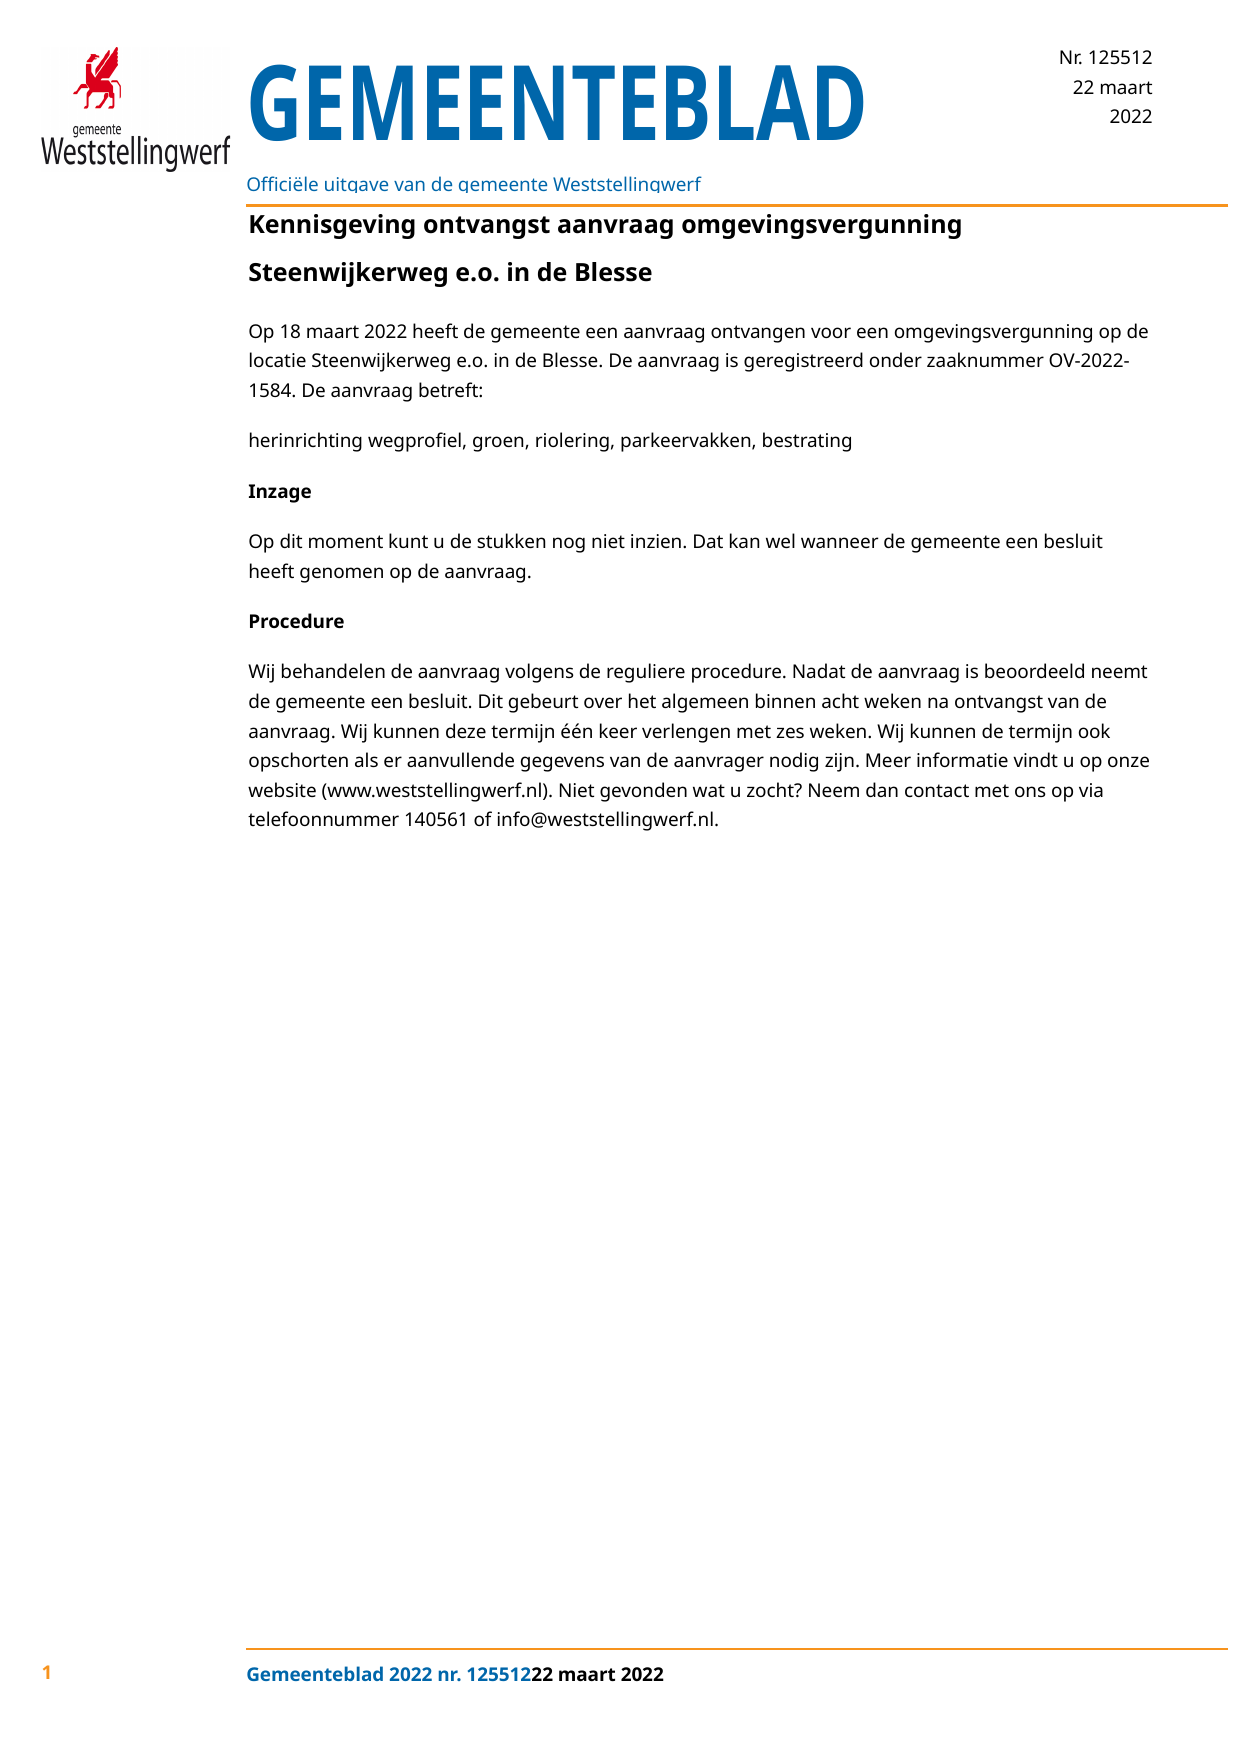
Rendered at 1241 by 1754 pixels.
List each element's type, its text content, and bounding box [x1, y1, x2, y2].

text Op 18 maart 2022 heeft de gemeente een aanvraag ontvangen voor een omgevingsvergunning op de locatie Steenwijkerweg e.o. in de Blesse. De aanvraag is geregistreerd onder zaaknummer OV-2022-1584. De aanvraag betreft: [248, 318, 1152, 403]
text Op dit moment kunt u de stukken nog niet inzien. Dat kan wel wanneer de gemeente een besluit heeft genomen op de aanvraag. [248, 528, 1152, 584]
text Kennisgeving ontvangst aanvraag omgevingsvergunning Steenwijkerweg e.o. in de Blesse [248, 207, 1152, 288]
text Inzage [248, 478, 1152, 504]
text Procedure [248, 608, 1152, 634]
text herinrichting wegprofiel, groen, riolering, parkeervakken, bestrating [248, 427, 1152, 453]
picture [41, 47, 231, 172]
text Wij behandelen de aanvraag volgens de reguliere procedure. Nadat de aanvraag is beoordeeld neemt de gemeente een besluit. Dit gebeurt over het algemeen binnen acht weken na ontvangst van de aanvraag. Wij kunnen deze termijn één keer verlengen met zes weken. Wij kunnen de termijn ook opschorten als er aanvullende gegevens van de aanvrager nodig zijn. Meer informatie vindt u op onze website (www.weststellingwerf.nl). Niet gevonden wat u zocht? Neem dan contact met ons op via telefoonnummer 140561 of info@weststellingwerf.nl. [248, 659, 1152, 832]
